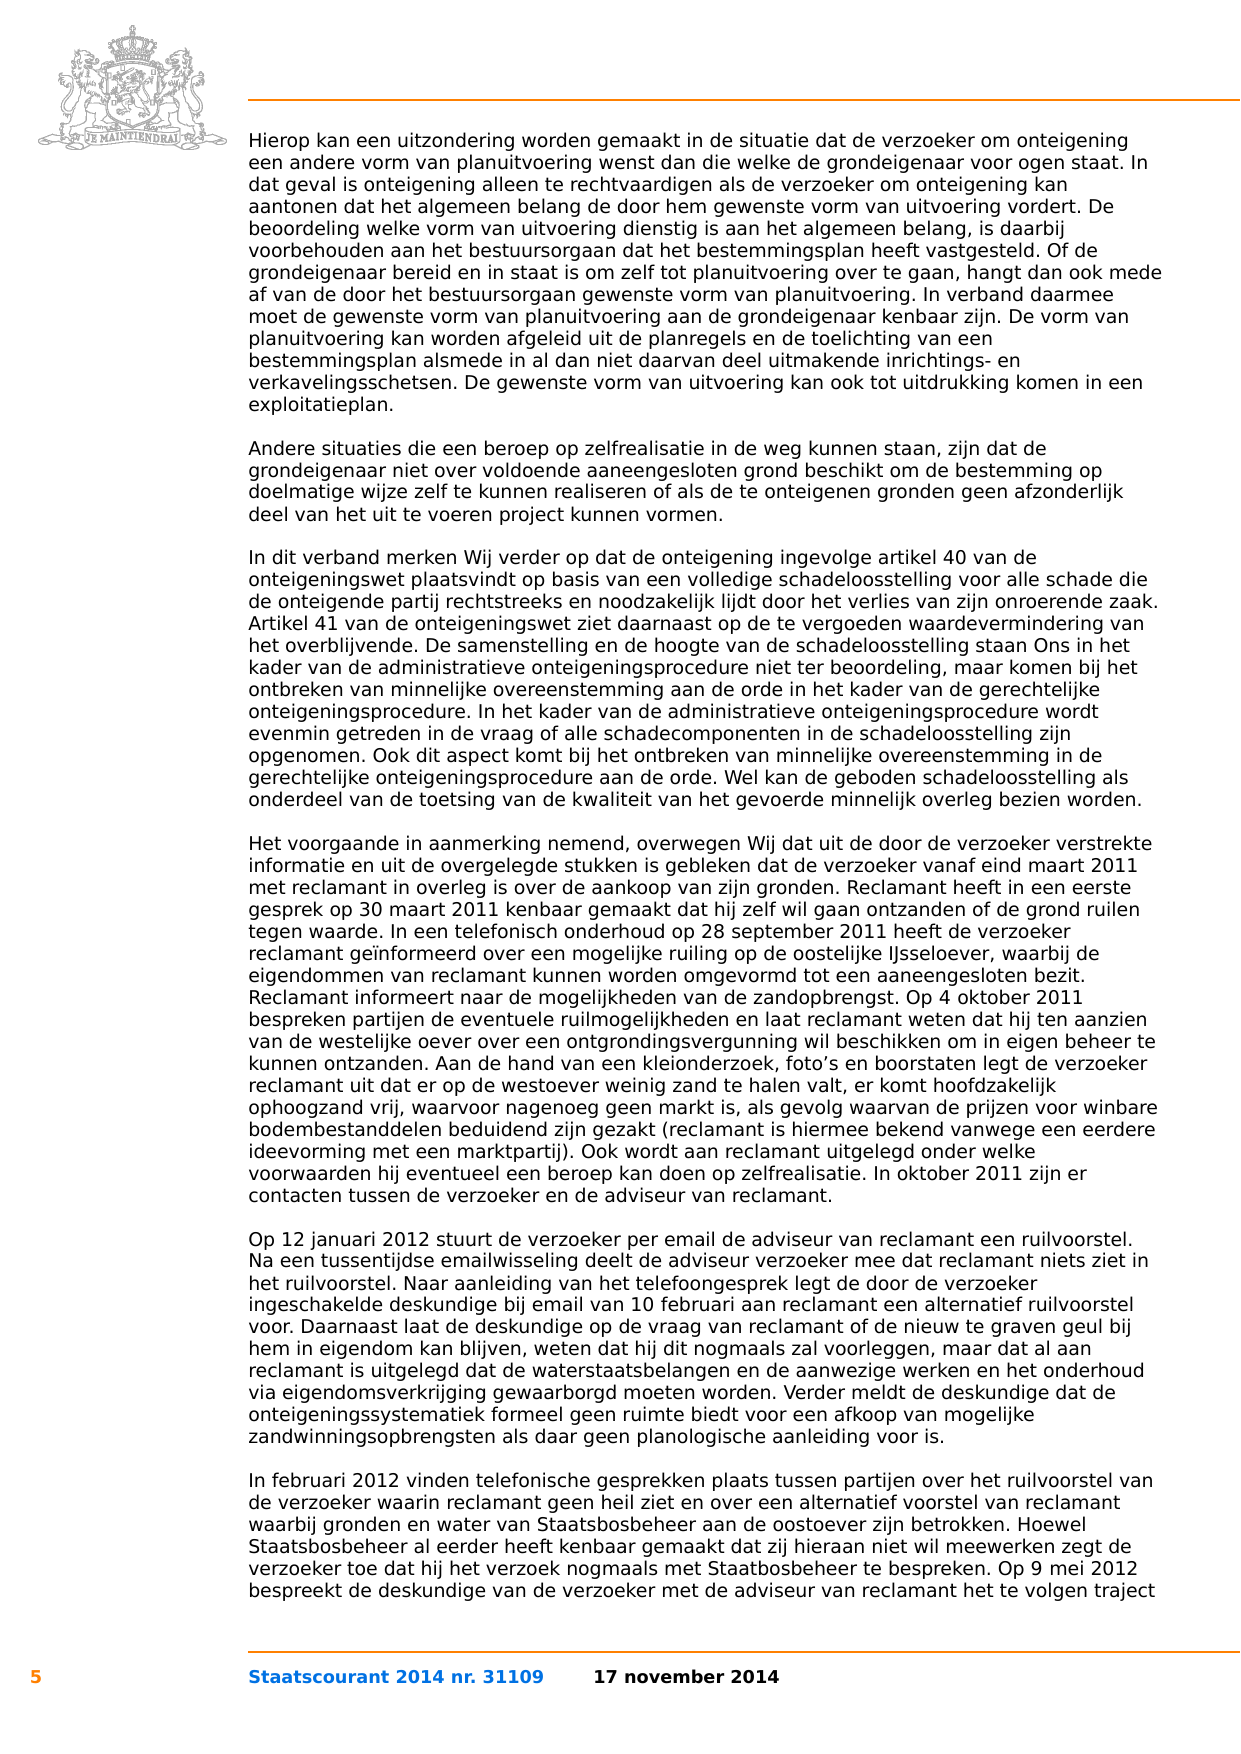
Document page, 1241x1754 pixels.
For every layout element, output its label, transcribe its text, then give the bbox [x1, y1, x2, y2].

picture [38, 25, 227, 150]
text Hierop kan een uitzondering worden gemaakt in de situatie dat de verzoeker om onteigening een andere vorm van planuitvoering wenst dan die welke de grondeigenaar voor ogen staat. In dat geval is onteigening alleen te rechtvaardigen als de verzoeker om onteigening kan aantonen dat het algemeen belang de door hem gewenste vorm van uitvoering vordert. De beoordeling welke vorm van uitvoering dienstig is aan het algemeen belang, is daarbij voorbehouden aan het bestuursorgaan dat het bestemmingsplan heeft vastgesteld. Of de grondeigenaar bereid en in staat is om zelf tot planuitvoering over te gaan, hangt dan ook mede af van de door het bestuursorgaan gewenste vorm van planuitvoering. In verband daarmee moet de gewenste vorm van planuitvoering aan de grondeigenaar kenbaar zijn. De vorm van planuitvoering kan worden afgeleid uit de planregels en de toelichting van een bestemmingsplan alsmede in al dan niet daarvan deel uitmakende inrichtings- en verkavelingsschetsen. De gewenste vorm van uitvoering kan ook tot uitdrukking komen in een exploitatieplan. [248, 130, 1163, 416]
text In februari 2012 vinden telefonische gesprekken plaats tussen partijen over het ruilvoorstel van de verzoeker waarin reclamant geen heil ziet en over een alternatief voorstel van reclamant waarbij gronden en water van Staatsbosbeheer aan de oostoever zijn betrokken. Hoewel Staatsbosbeheer al eerder heeft kenbaar gemaakt dat zij hieraan niet wil meewerken zegt de verzoeker toe dat hij het verzoek nogmaals met Staatbosbeheer te bespreken. Op 9 mei 2012 bespreekt de deskundige van de verzoeker met de adviseur van reclamant het te volgen traject [248, 1470, 1163, 1602]
text Het voorgaande in aanmerking nemend, overwegen Wij dat uit de door de verzoeker verstrekte informatie en uit de overgelegde stukken is gebleken dat de verzoeker vanaf eind maart 2011 met reclamant in overleg is over de aankoop van zijn gronden. Reclamant heeft in een eerste gesprek op 30 maart 2011 kenbaar gemaakt dat hij zelf wil gaan ontzanden of de grond ruilen tegen waarde. In een telefonisch onderhoud op 28 september 2011 heeft de verzoeker reclamant geïnformeerd over een mogelijke ruiling op de oostelijke IJsseloever, waarbij de eigendommen van reclamant kunnen worden omgevormd tot een aaneengesloten bezit. Reclamant informeert naar de mogelijkheden van de zandopbrengst. Op 4 oktober 2011 bespreken partijen de eventuele ruilmogelijkheden en laat reclamant weten dat hij ten aanzien van de westelijke oever over een ontgrondingsvergunning wil beschikken om in eigen beheer te kunnen ontzanden. Aan de hand van een kleionderzoek, foto’s en boorstaten legt de verzoeker reclamant uit dat er op de westoever weinig zand te halen valt, er komt hoofdzakelijk ophoogzand vrij, waarvoor nagenoeg geen markt is, als gevolg waarvan de prijzen voor winbare bodembestanddelen beduidend zijn gezakt (reclamant is hiermee bekend vanwege een eerdere ideevorming met een marktpartij). Ook wordt aan reclamant uitgelegd onder welke voorwaarden hij eventueel een beroep kan doen op zelfrealisatie. In oktober 2011 zijn er contacten tussen de verzoeker en de adviseur van reclamant. [248, 833, 1163, 1207]
text Op 12 januari 2012 stuurt de verzoeker per email de adviseur van reclamant een ruilvoorstel. Na een tussentijdse emailwisseling deelt de adviseur verzoeker mee dat reclamant niets ziet in het ruilvoorstel. Naar aanleiding van het telefoongesprek legt de door de verzoeker ingeschakelde deskundige bij email van 10 februari aan reclamant een alternatief ruilvoorstel voor. Daarnaast laat de deskundige op de vraag van reclamant of de nieuw te graven geul bij hem in eigendom kan blijven, weten dat hij dit nogmaals zal voorleggen, maar dat al aan reclamant is uitgelegd dat de waterstaatsbelangen en de aanwezige werken en het onderhoud via eigendomsverkrijging gewaarborgd moeten worden. Verder meldt de deskundige dat de onteigeningssystematiek formeel geen ruimte biedt voor een afkoop van mogelijke zandwinningsopbrengsten als daar geen planologische aanleiding voor is. [248, 1228, 1163, 1448]
text Andere situaties die een beroep op zelfrealisatie in de weg kunnen staan, zijn dat de grondeigenaar niet over voldoende aaneengesloten grond beschikt om de bestemming op doelmatige wijze zelf te kunnen realiseren of als de te onteigenen gronden geen afzonderlijk deel van het uit te voeren project kunnen vormen. [248, 437, 1163, 525]
text In dit verband merken Wij verder op dat de onteigening ingevolge artikel 40 van de onteigeningswet plaatsvindt op basis van een volledige schadeloosstelling voor alle schade die de onteigende partij rechtstreeks en noodzakelijk lijdt door het verlies van zijn onroerende zaak. Artikel 41 van de onteigeningswet ziet daarnaast op de te vergoeden waardevermindering van het overblijvende. De samenstelling en de hoogte van de schadeloosstelling staan Ons in het kader van de administratieve onteigeningsprocedure niet ter beoordeling, maar komen bij het ontbreken van minnelijke overeenstemming aan de orde in het kader van de gerechtelijke onteigeningsprocedure. In het kader van de administratieve onteigeningsprocedure wordt evenmin getreden in de vraag of alle schadecomponenten in de schadeloosstelling zijn opgenomen. Ook dit aspect komt bij het ontbreken van minnelijke overeenstemming in de gerechtelijke onteigeningsprocedure aan de orde. Wel kan de geboden schadeloosstelling als onderdeel van de toetsing van de kwaliteit van het gevoerde minnelijk overleg bezien worden. [248, 547, 1163, 811]
